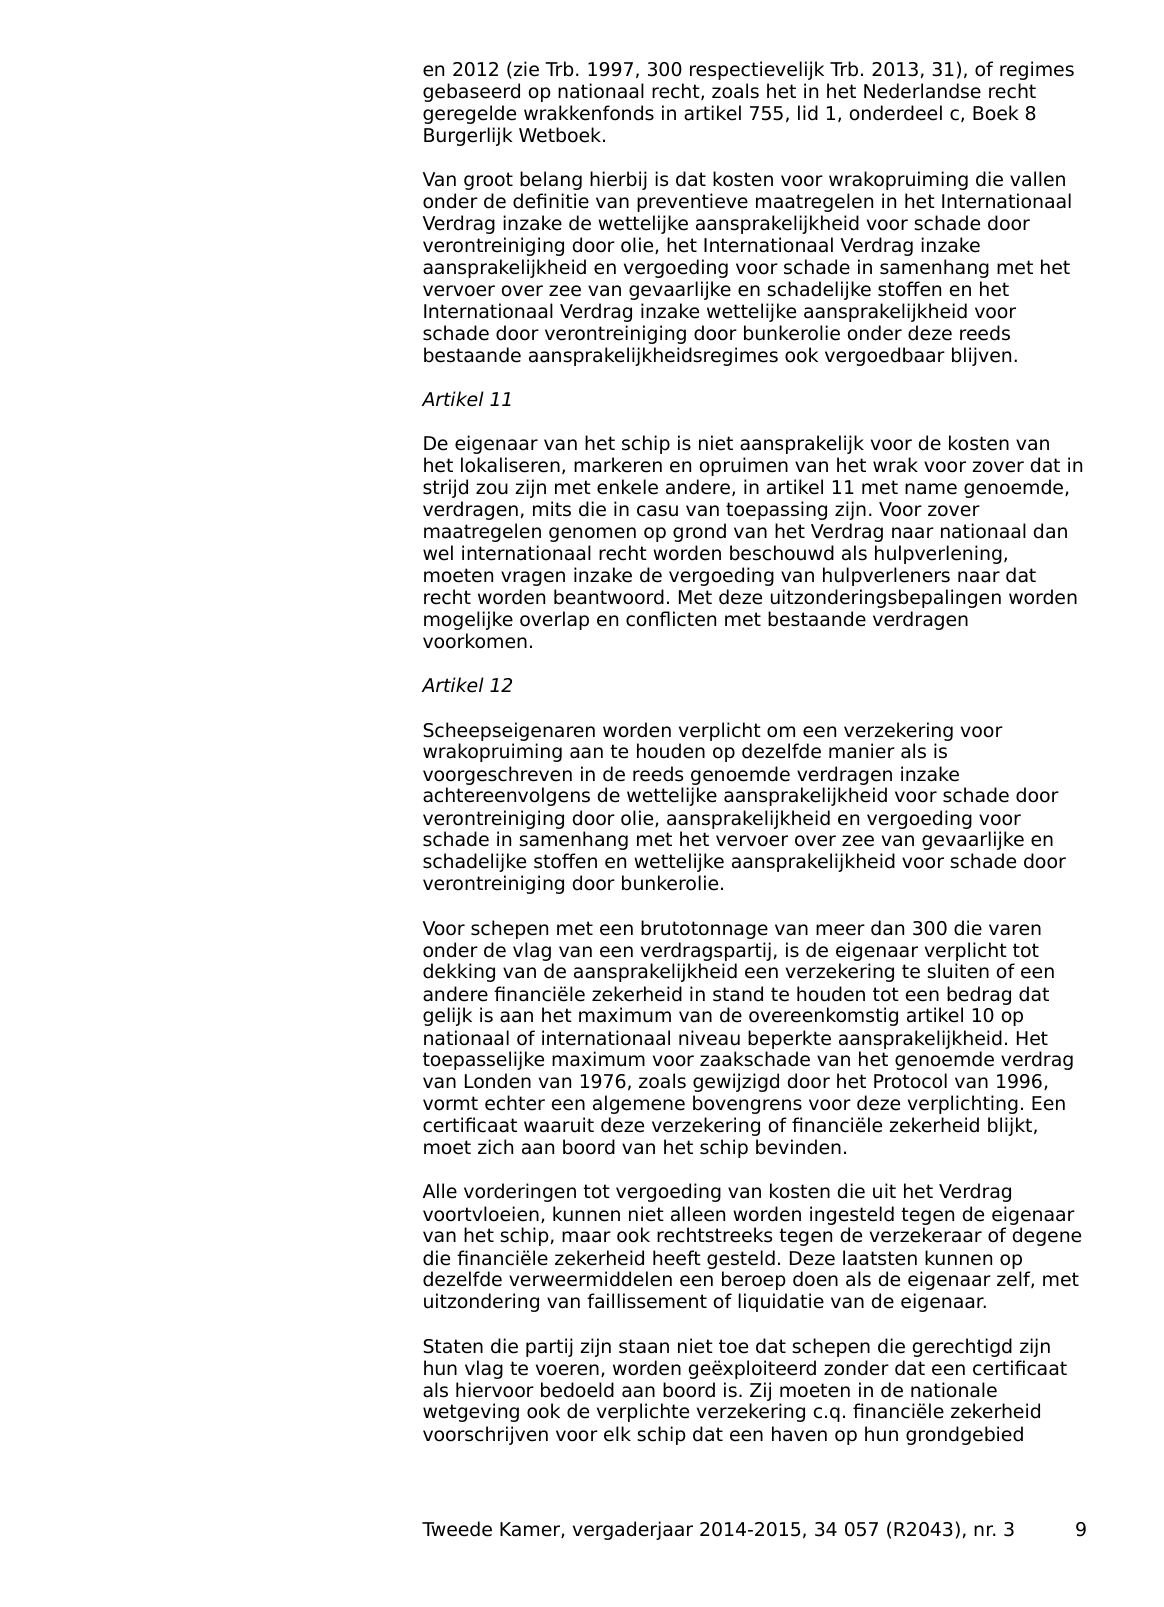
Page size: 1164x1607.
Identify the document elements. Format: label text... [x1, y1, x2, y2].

subtitle Artikel 11 [422, 389, 1087, 411]
text Voor schepen met een brutotonnage van meer dan 300 die varen onder de vlag van een verdragspartij, is de eigenaar verplicht tot dekking van de aansprakelijkheid een verzekering te sluiten of een andere financiële zekerheid in stand te houden tot een bedrag dat gelijk is aan het maximum van de overeenkomstig artikel 10 op nationaal of internationaal niveau beperkte aansprakelijkheid. Het toepasselijke maximum voor zaakschade van het genoemde verdrag van Londen van 1976, zoals gewijzigd door het Protocol van 1996, vormt echter een algemene bovengrens voor deze verplichting. Een certificaat waaruit deze verzekering of financiële zekerheid blijkt, moet zich aan boord van het schip bevinden. [422, 917, 1087, 1159]
text Scheepseigenaren worden verplicht om een verzekering voor wrakopruiming aan te houden op dezelfde manier als is voorgeschreven in de reeds genoemde verdragen inzake achtereenvolgens de wettelijke aansprakelijkheid voor schade door verontreiniging door olie, aansprakelijkheid en vergoeding voor schade in samenhang met het vervoer over zee van gevaarlijke en schadelijke stoffen en wettelijke aansprakelijkheid voor schade door verontreiniging door bunkerolie. [422, 719, 1087, 895]
text en 2012 (zie Trb. 1997, 300 respectievelijk Trb. 2013, 31), of regimes gebaseerd op nationaal recht, zoals het in het Nederlandse recht geregelde wrakkenfonds in artikel 755, lid 1, onderdeel c, Boek 8 Burgerlijk Wetboek. [422, 59, 1087, 147]
text Alle vorderingen tot vergoeding van kosten die uit het Verdrag voortvloeien, kunnen niet alleen worden ingesteld tegen de eigenaar van het schip, maar ook rechtstreeks tegen de verzekeraar of degene die financiële zekerheid heeft gesteld. Deze laatsten kunnen op dezelfde verweermiddelen een beroep doen als de eigenaar zelf, met uitzondering van faillissement of liquidatie van de eigenaar. [422, 1181, 1087, 1313]
subtitle Artikel 12 [422, 675, 1087, 697]
text Staten die partij zijn staan niet toe dat schepen die gerechtigd zijn hun vlag te voeren, worden geëxploiteerd zonder dat een certificaat als hiervoor bedoeld aan boord is. Zij moeten in de nationale wetgeving ook de verplichte verzekering c.q. financiële zekerheid voorschrijven voor elk schip dat een haven op hun grondgebied [422, 1336, 1087, 1445]
text De eigenaar van het schip is niet aansprakelijk voor de kosten van het lokaliseren, markeren en opruimen van het wrak voor zover dat in strijd zou zijn met enkele andere, in artikel 11 met name genoemde, verdragen, mits die in casu van toepassing zijn. Voor zover maatregelen genomen op grond van het Verdrag naar nationaal dan wel internationaal recht worden beschouwd als hulpverlening, moeten vragen inzake de vergoeding van hulpverleners naar dat recht worden beantwoord. Met deze uitzonderingsbepalingen worden mogelijke overlap en conflicten met bestaande verdragen voorkomen. [422, 433, 1087, 653]
text Van groot belang hierbij is dat kosten voor wrakopruiming die vallen onder de definitie van preventieve maatregelen in het Internationaal Verdrag inzake de wettelijke aansprakelijkheid voor schade door verontreiniging door olie, het Internationaal Verdrag inzake aansprakelijkheid en vergoeding voor schade in samenhang met het vervoer over zee van gevaarlijke en schadelijke stoffen en het Internationaal Verdrag inzake wettelijke aansprakelijkheid voor schade door verontreiniging door bunkerolie onder deze reeds bestaande aansprakelijkheidsregimes ook vergoedbaar blijven. [422, 169, 1087, 367]
